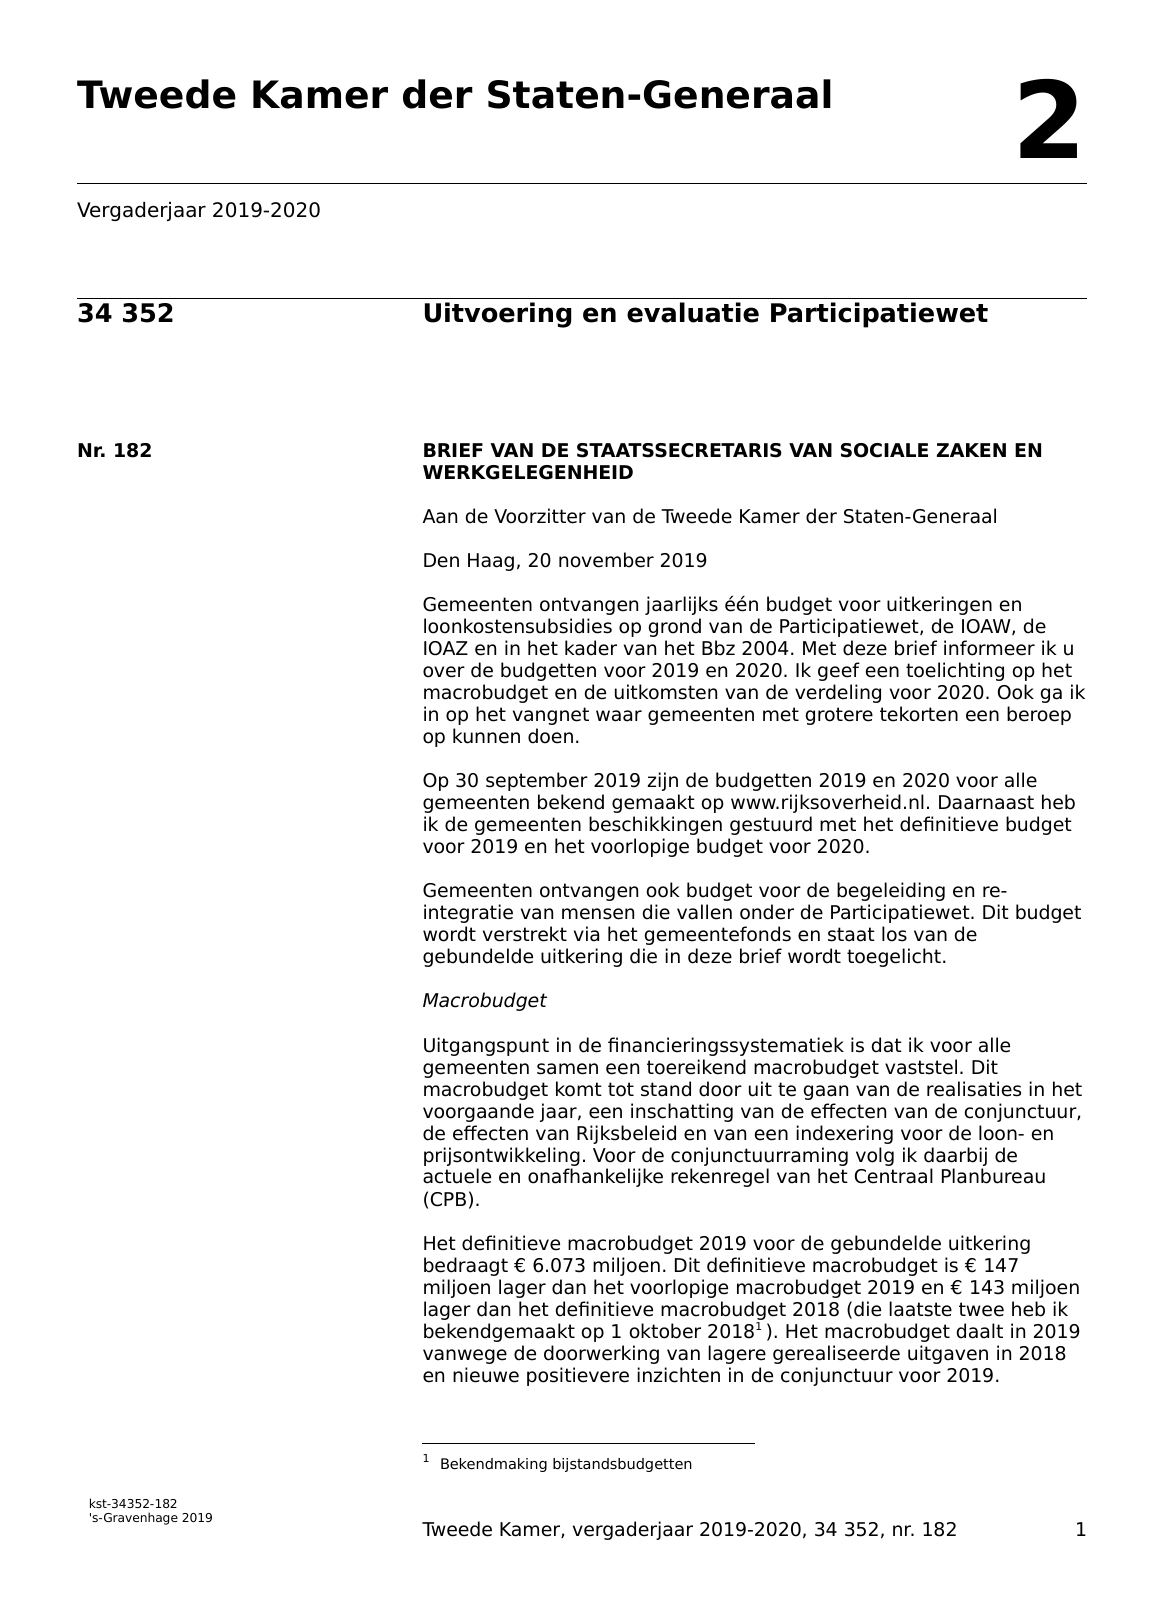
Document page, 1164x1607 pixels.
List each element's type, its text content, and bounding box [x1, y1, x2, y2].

text Bekendmaking bijstandsbudgetten [422, 1452, 1087, 1474]
text Den Haag, 20 november 2019 [422, 550, 1087, 572]
subtitle Macrobudget [422, 990, 1087, 1012]
text Gemeenten ontvangen jaarlijks één budget voor uitkeringen en loonkostensubsidies op grond van de Participatiewet, de IOAW, de IOAZ en in het kader van het Bbz 2004. Met deze brief informeer ik u over de budgetten voor 2019 en 2020. Ik geef een toelichting op het macrobudget en de uitkomsten van de verdeling voor 2020. Ook ga ik in op het vangnet waar gemeenten met grotere tekorten een beroep op kunnen doen. [422, 594, 1087, 748]
text 's-Gravenhage 2019 [88, 1511, 323, 1525]
text Op 30 september 2019 zijn de budgetten 2019 en 2020 voor alle gemeenten bekend gemaakt op www.rijksoverheid.nl. Daarnaast heb ik de gemeenten beschikkingen gestuurd met het definitieve budget voor 2019 en het voorlopige budget voor 2020. [422, 770, 1087, 858]
subtitle Nr. 182 BRIEF VAN DE STAATSSECRETARIS VAN SOCIALE ZAKEN EN WERKGELEGENHEID [77, 440, 1087, 484]
text Het definitieve macrobudget 2019 voor de gebundelde uitkering bedraagt € 6.073 miljoen. Dit definitieve macrobudget is € 147 miljoen lager dan het voorlopige macrobudget 2019 en € 143 miljoen lager dan het definitieve macrobudget 2018 (die laatste twee heb ik bekendgemaakt op 1 oktober 2018). Het macrobudget daalt in 2019 vanwege de doorwerking van lagere gerealiseerde uitgaven in 2018 en nieuwe positievere inzichten in de conjunctuur voor 2019. [422, 1233, 1087, 1386]
table_header 2 [886, 59, 1087, 183]
text Uitgangspunt in de financieringssystematiek is dat ik voor alle gemeenten samen een toereikend macrobudget vaststel. Dit macrobudget komt tot stand door uit te gaan van de realisaties in het voorgaande jaar, een inschatting van de effecten van de conjunctuur, de effecten van Rijksbeleid en van een indexering voor de loon- en prijsontwikkeling. Voor de conjunctuurraming volg ik daarbij de actuele en onafhankelijke rekenregel van het Centraal Planbureau (CPB). [422, 1034, 1087, 1210]
text kst-34352-182 [88, 1497, 323, 1511]
subtitle 34 352 Uitvoering en evaluatie Participatiewet [77, 299, 1087, 329]
table_header Tweede Kamer der Staten-Generaal [77, 59, 886, 183]
table_cell Vergaderjaar 2019-2020 [77, 184, 1087, 298]
text Gemeenten ontvangen ook budget voor de begeleiding en re-integratie van mensen die vallen onder de Participatiewet. Dit budget wordt verstrekt via het gemeentefonds en staat los van de gebundelde uitkering die in deze brief wordt toegelicht. [422, 880, 1087, 968]
text Aan de Voorzitter van de Tweede Kamer der Staten-Generaal [422, 506, 1087, 528]
